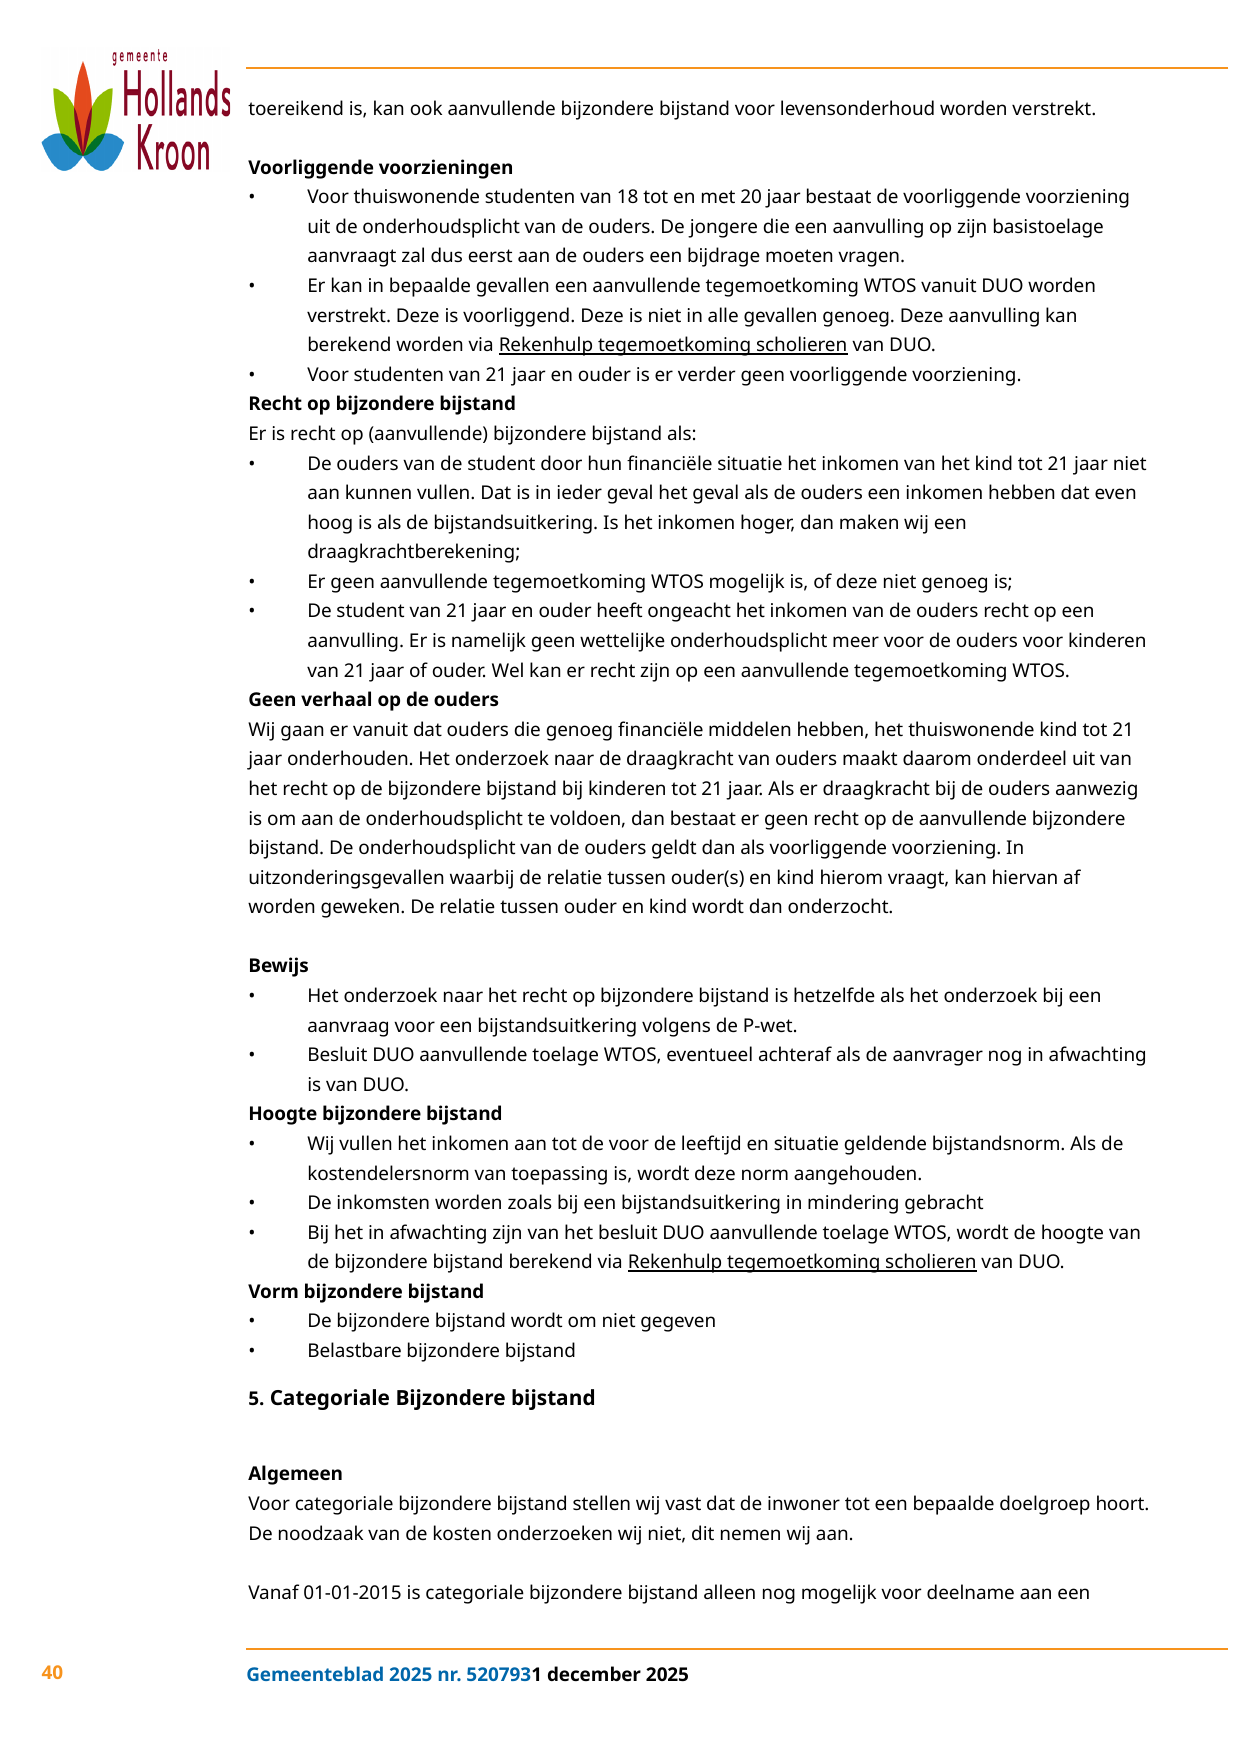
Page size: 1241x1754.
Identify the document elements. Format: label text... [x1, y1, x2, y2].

text Er is recht op (aanvullende) bijzondere bijstand als: [248, 420, 1152, 446]
text Voor categoriale bijzondere bijstand stellen wij vast dat de inwoner tot een bepaalde doelgroep hoort. De noodzaak van de kosten onderzoeken wij niet, dit nemen wij aan. [248, 1490, 1152, 1546]
list De student van 21 jaar en ouder heeft ongeacht het inkomen van de ouders recht op een aanvulling. Er is namelijk geen wettelijke onderhoudsplicht meer voor de ouders voor kinderen van 21 jaar of ouder. Wel kan er recht zijn op een aanvullende tegemoetkoming WTOS. [248, 598, 1152, 683]
list Bij het in afwachting zijn van het besluit DUO aanvullende toelage WTOS, wordt de hoogte van de bijzondere bijstand berekend via Rekenhulp tegemoetkoming scholieren van DUO. [248, 1219, 1152, 1274]
text Vanaf 01-01-2015 is categoriale bijzondere bijstand alleen nog mogelijk voor deelname aan een [248, 1579, 1152, 1605]
list De bijzondere bijstand wordt om niet gegeven [248, 1308, 1152, 1333]
list Besluit DUO aanvullende toelage WTOS, eventueel achteraf als de aanvrager nog in afwachting is van DUO. [248, 1041, 1152, 1097]
list Wij vullen het inkomen aan tot de voor de leeftijd en situatie geldende bijstandsnorm. Als de kostendelersnorm van toepassing is, wordt deze norm aangehouden. [248, 1130, 1152, 1186]
text toereikend is, kan ook aanvullende bijzondere bijstand voor levensonderhoud worden verstrekt. [248, 95, 1152, 121]
text 5. Categoriale Bijzondere bijstand [248, 1383, 1152, 1411]
list Er geen aanvullende tegemoetkoming WTOS mogelijk is, of deze niet genoeg is; [248, 568, 1152, 594]
text Vorm bijzondere bijstand [248, 1278, 1152, 1304]
text Hoogte bijzondere bijstand [248, 1101, 1152, 1126]
text Algemeen [248, 1461, 1152, 1486]
text Bewijs [248, 953, 1152, 978]
list Belastbare bijzondere bijstand [248, 1337, 1152, 1363]
text Geen verhaal op de ouders [248, 686, 1152, 712]
list Er kan in bepaalde gevallen een aanvullende tegemoetkoming WTOS vanuit DUO worden verstrekt. Deze is voorliggend. Deze is niet in alle gevallen genoeg. Deze aanvulling kan berekend worden via Rekenhulp tegemoetkoming scholieren van DUO. [248, 272, 1152, 357]
text Recht op bijzondere bijstand [248, 391, 1152, 416]
list De ouders van de student door hun financiële situatie het inkomen van het kind tot 21 jaar niet aan kunnen vullen. Dat is in ieder geval het geval als de ouders een inkomen hebben dat even hoog is als de bijstandsuitkering. Is het inkomen hoger, dan maken wij een draagkrachtberekening; [248, 450, 1152, 564]
text Wij gaan er vanuit dat ouders die genoeg financiële middelen hebben, het thuiswonende kind tot 21 jaar onderhouden. Het onderzoek naar de draagkracht van ouders maakt daarom onderdeel uit van het recht op de bijzondere bijstand bij kinderen tot 21 jaar. Als er draagkracht bij de ouders aanwezig is om aan de onderhoudsplicht te voldoen, dan bestaat er geen recht op de aanvullende bijzondere bijstand. De onderhoudsplicht van de ouders geldt dan als voorliggende voorziening. In uitzonderingsgevallen waarbij de relatie tussen ouder(s) en kind hierom vraagt, kan hiervan af worden geweken. De relatie tussen ouder en kind wordt dan onderzocht. [248, 716, 1152, 919]
list Voor studenten van 21 jaar en ouder is er verder geen voorliggende voorziening. [248, 361, 1152, 387]
list De inkomsten worden zoals bij een bijstandsuitkering in mindering gebracht [248, 1189, 1152, 1215]
text Voorliggende voorzieningen [248, 154, 1152, 180]
list Het onderzoek naar het recht op bijzondere bijstand is hetzelfde als het onderzoek bij een aanvraag voor een bijstandsuitkering volgens de P-wet. [248, 982, 1152, 1038]
picture [41, 47, 231, 172]
list Voor thuiswonende studenten van 18 tot en met 20 jaar bestaat de voorliggende voorziening uit de onderhoudsplicht van de ouders. De jongere die een aanvulling op zijn basistoelage aanvraagt zal dus eerst aan de ouders een bijdrage moeten vragen. [248, 183, 1152, 268]
